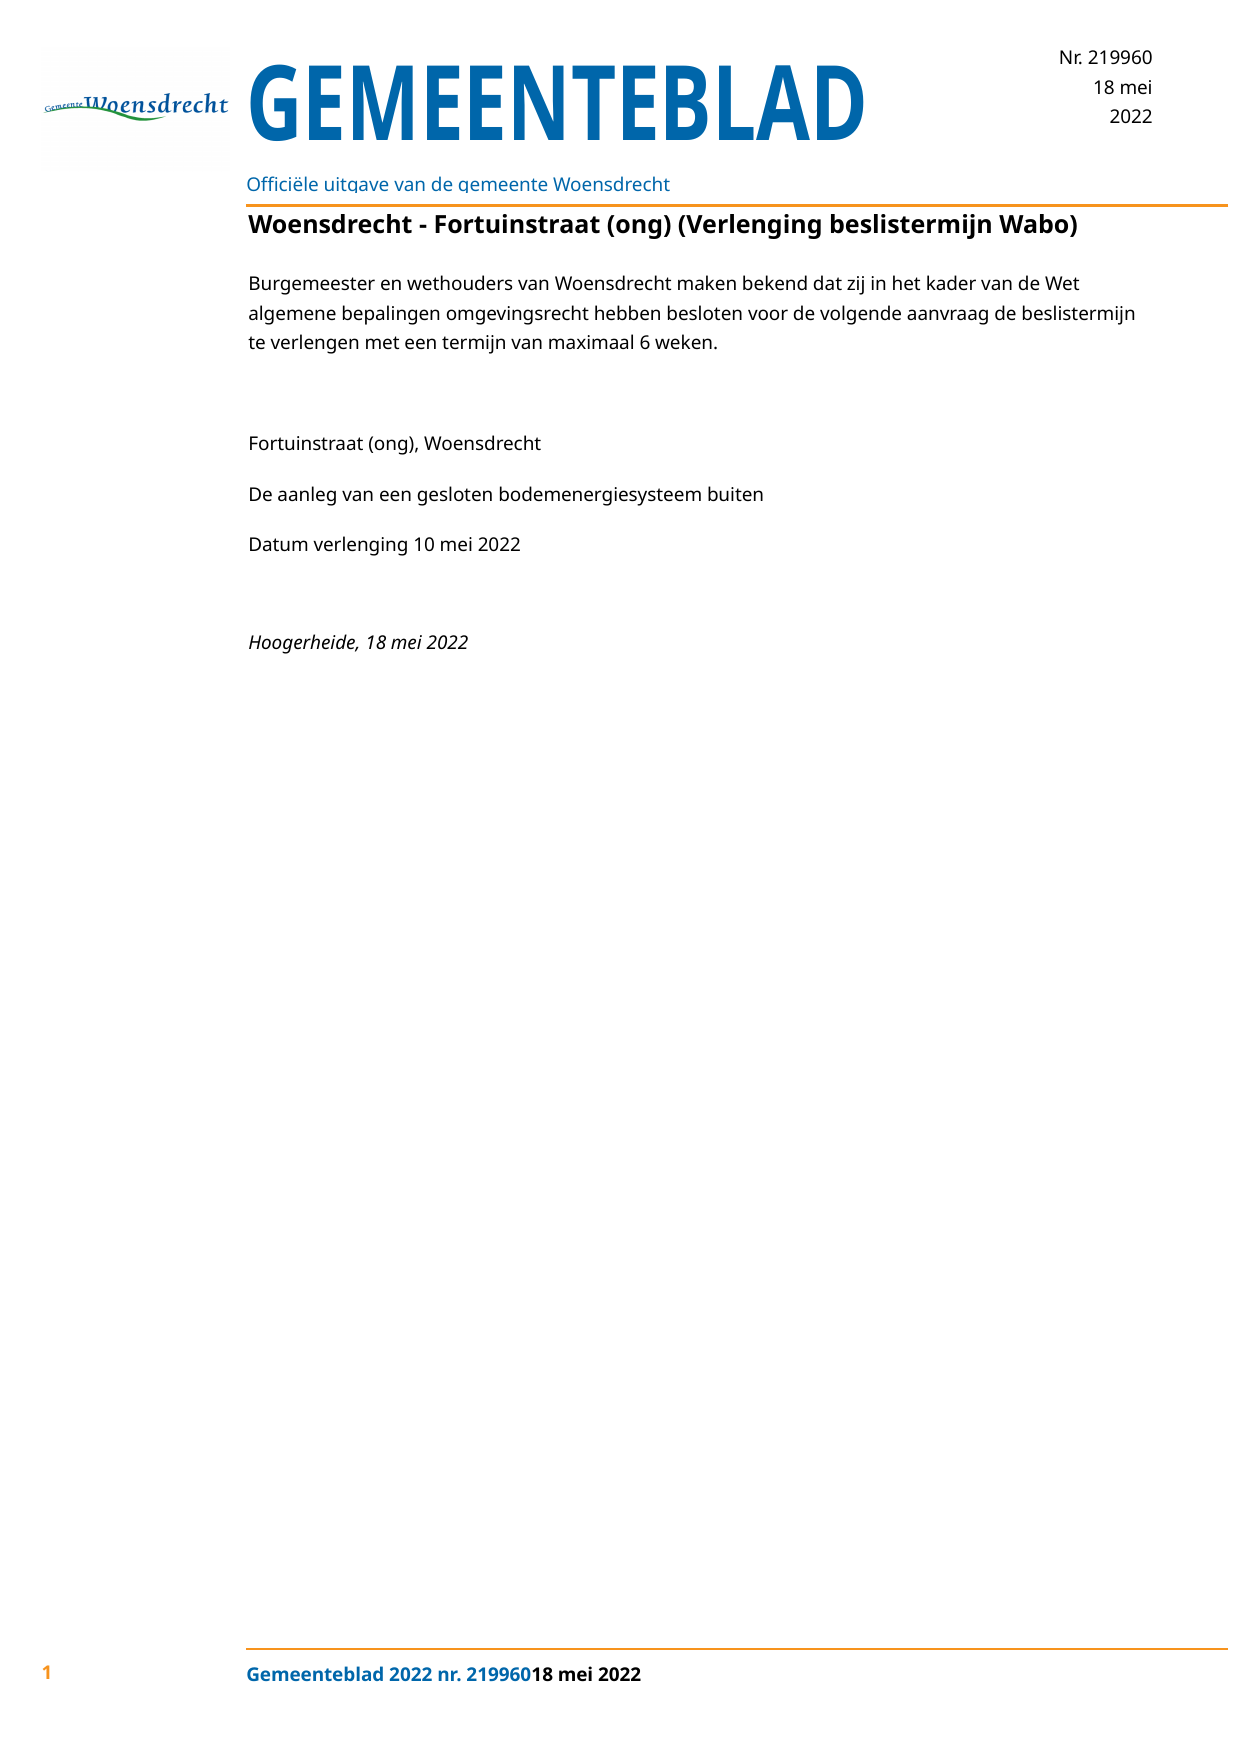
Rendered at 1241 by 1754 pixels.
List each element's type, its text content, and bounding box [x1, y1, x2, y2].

text Datum verlenging 10 mei 2022 [248, 531, 1152, 557]
text Fortuinstraat (ong), Woensdrecht [248, 430, 1152, 456]
text Woensdrecht - Fortuinstraat (ong) (Verlenging beslistermijn Wabo) [248, 207, 1152, 241]
text Burgemeester en wethouders van Woensdrecht maken bekend dat zij in het kader van de Wet algemene bepalingen omgevingsrecht hebben besloten voor de volgende aanvraag de beslistermijn te verlengen met een termijn van maximaal 6 weken. [248, 270, 1152, 355]
picture [41, 47, 231, 172]
text De aanleg van een gesloten bodemenergiesysteem buiten [248, 481, 1152, 506]
text Hoogerheide, 18 mei 2022 [248, 629, 1152, 655]
